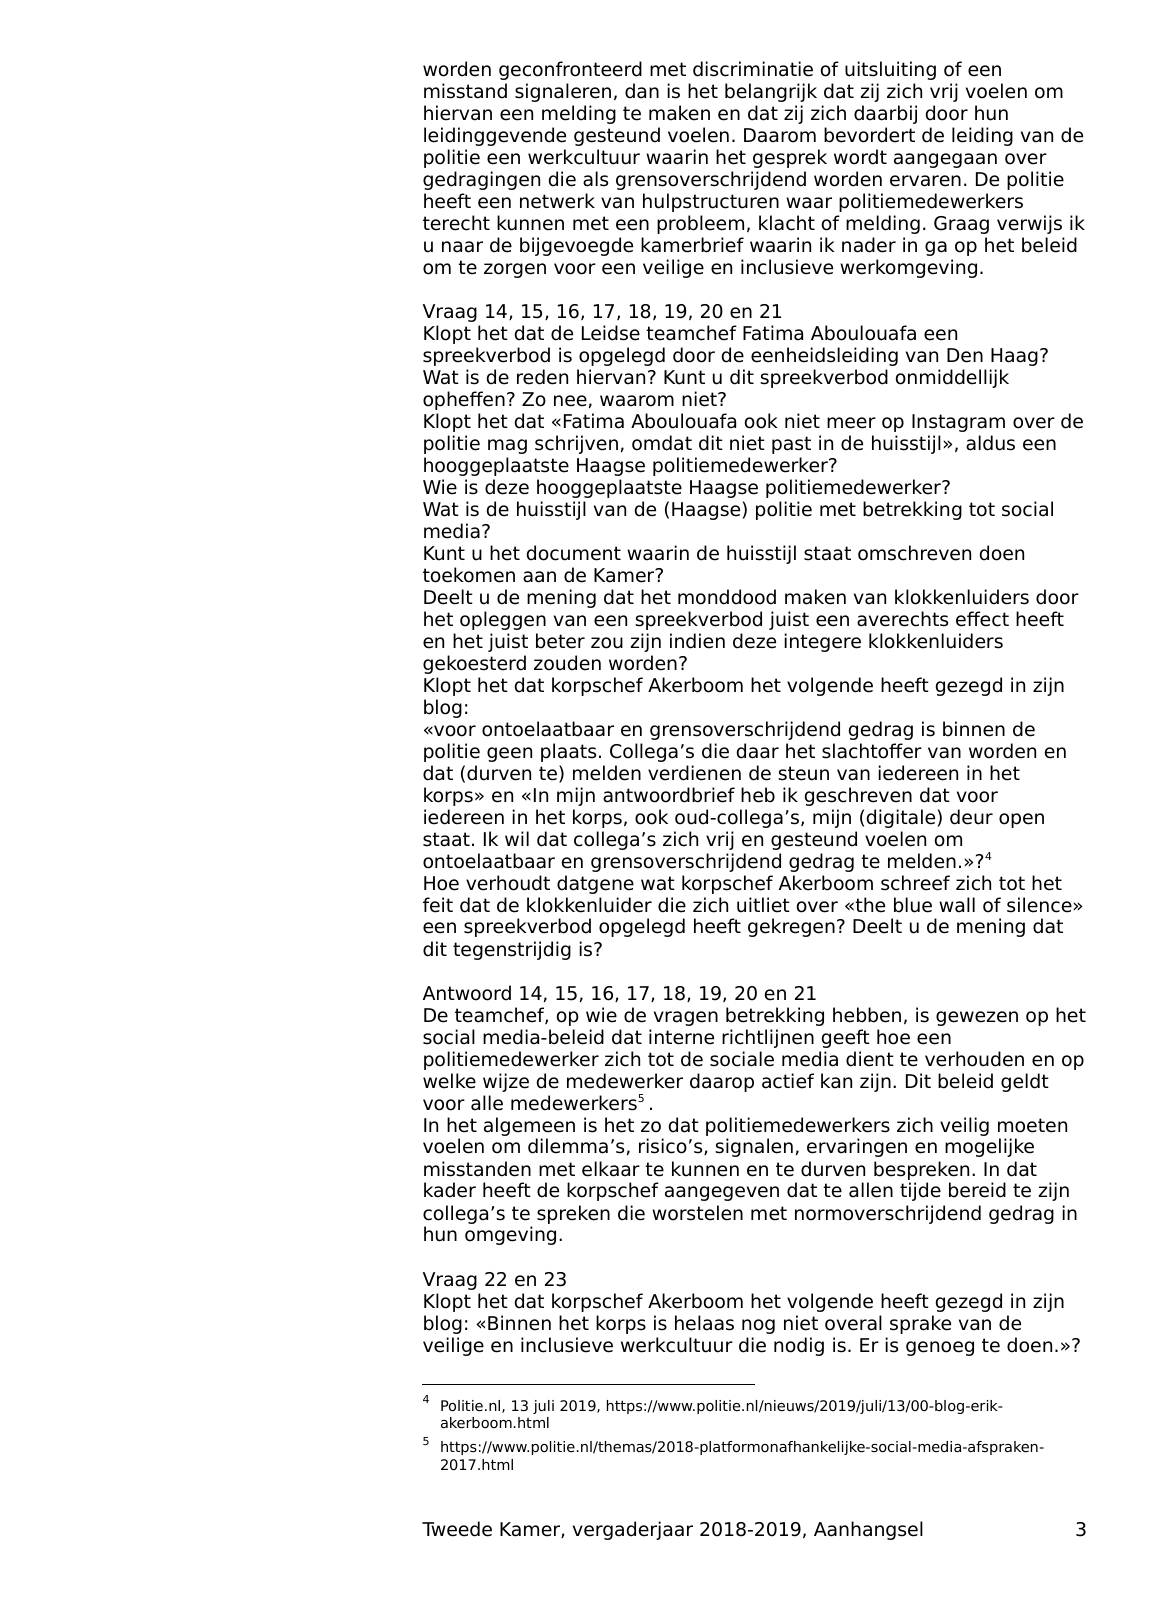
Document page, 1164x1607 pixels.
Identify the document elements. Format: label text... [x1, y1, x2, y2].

text «voor ontoelaatbaar en grensoverschrijdend gedrag is binnen de politie geen plaats. Collega’s die daar het slachtoffer van worden en dat (durven te) melden verdienen de steun van iedereen in het korps» en «In mijn antwoordbrief heb ik geschreven dat voor iedereen in het korps, ook oud-collega’s, mijn (digitale) deur open staat. Ik wil dat collega’s zich vrij en gesteund voelen om ontoelaatbaar en grensoverschrijdend gedrag te melden.»? [422, 719, 1087, 872]
text Wie is deze hooggeplaatste Haagse politiemedewerker? [422, 477, 1087, 499]
text Klopt het dat «Fatima Aboulouafa ook niet meer op Instagram over de politie mag schrijven, omdat dit niet past in de huisstijl», aldus een hooggeplaatste Haagse politiemedewerker? [422, 411, 1087, 477]
text Deelt u de mening dat het monddood maken van klokkenluiders door het opleggen van een spreekverbod juist een averechts effect heeft en het juist beter zou zijn indien deze integere klokkenluiders gekoesterd zouden worden? [422, 587, 1087, 675]
text Vraag 22 en 23 [422, 1268, 1087, 1291]
text De teamchef, op wie de vragen betrekking hebben, is gewezen op het social media-beleid dat interne richtlijnen geeft hoe een politiemedewerker zich tot de sociale media dient te verhouden en op welke wijze de medewerker daarop actief kan zijn. Dit beleid geldt voor alle medewerkers. [422, 1004, 1087, 1114]
text worden geconfronteerd met discriminatie of uitsluiting of een misstand signaleren, dan is het belangrijk dat zij zich vrij voelen om hiervan een melding te maken en dat zij zich daarbij door hun leidinggevende gesteund voelen. Daarom bevordert de leiding van de politie een werkcultuur waarin het gesprek wordt aangegaan over gedragingen die als grensoverschrijdend worden ervaren. De politie heeft een netwerk van hulpstructuren waar politiemedewerkers terecht kunnen met een probleem, klacht of melding. Graag verwijs ik u naar de bijgevoegde kamerbrief waarin ik nader in ga op het beleid om te zorgen voor een veilige en inclusieve werkomgeving. [422, 59, 1087, 279]
text In het algemeen is het zo dat politiemedewerkers zich veilig moeten voelen om dilemma’s, risico’s, signalen, ervaringen en mogelijke misstanden met elkaar te kunnen en te durven bespreken. In dat kader heeft de korpschef aangegeven dat te allen tijde bereid te zijn collega’s te spreken die worstelen met normoverschrijdend gedrag in hun omgeving. [422, 1114, 1087, 1246]
text Klopt het dat de Leidse teamchef Fatima Aboulouafa een spreekverbod is opgelegd door de eenheidsleiding van Den Haag? Wat is de reden hiervan? Kunt u dit spreekverbod onmiddellijk opheffen? Zo nee, waarom niet? [422, 323, 1087, 411]
text https://www.politie.nl/themas/2018-platformonafhankelijke-social-media-afspraken-2017.html [422, 1435, 1087, 1474]
text Klopt het dat korpschef Akerboom het volgende heeft gezegd in zijn blog: [422, 675, 1087, 719]
text Vraag 14, 15, 16, 17, 18, 19, 20 en 21 [422, 301, 1087, 323]
text Wat is de huisstijl van de (Haagse) politie met betrekking tot social media? [422, 499, 1087, 543]
text Hoe verhoudt datgene wat korpschef Akerboom schreef zich tot het feit dat de klokkenluider die zich uitliet over «the blue wall of silence» een spreekverbod opgelegd heeft gekregen? Deelt u de mening dat dit tegenstrijdig is? [422, 872, 1087, 960]
text Klopt het dat korpschef Akerboom het volgende heeft gezegd in zijn blog: «Binnen het korps is helaas nog niet overal sprake van de veilige en inclusieve werkcultuur die nodig is. Er is genoeg te doen.»? [422, 1291, 1087, 1356]
text Antwoord 14, 15, 16, 17, 18, 19, 20 en 21 [422, 983, 1087, 1004]
text Politie.nl, 13 juli 2019, https://www.politie.nl/nieuws/2019/juli/13/00-blog-erik-akerboom.html [422, 1393, 1087, 1432]
text Kunt u het document waarin de huisstijl staat omschreven doen toekomen aan de Kamer? [422, 543, 1087, 587]
